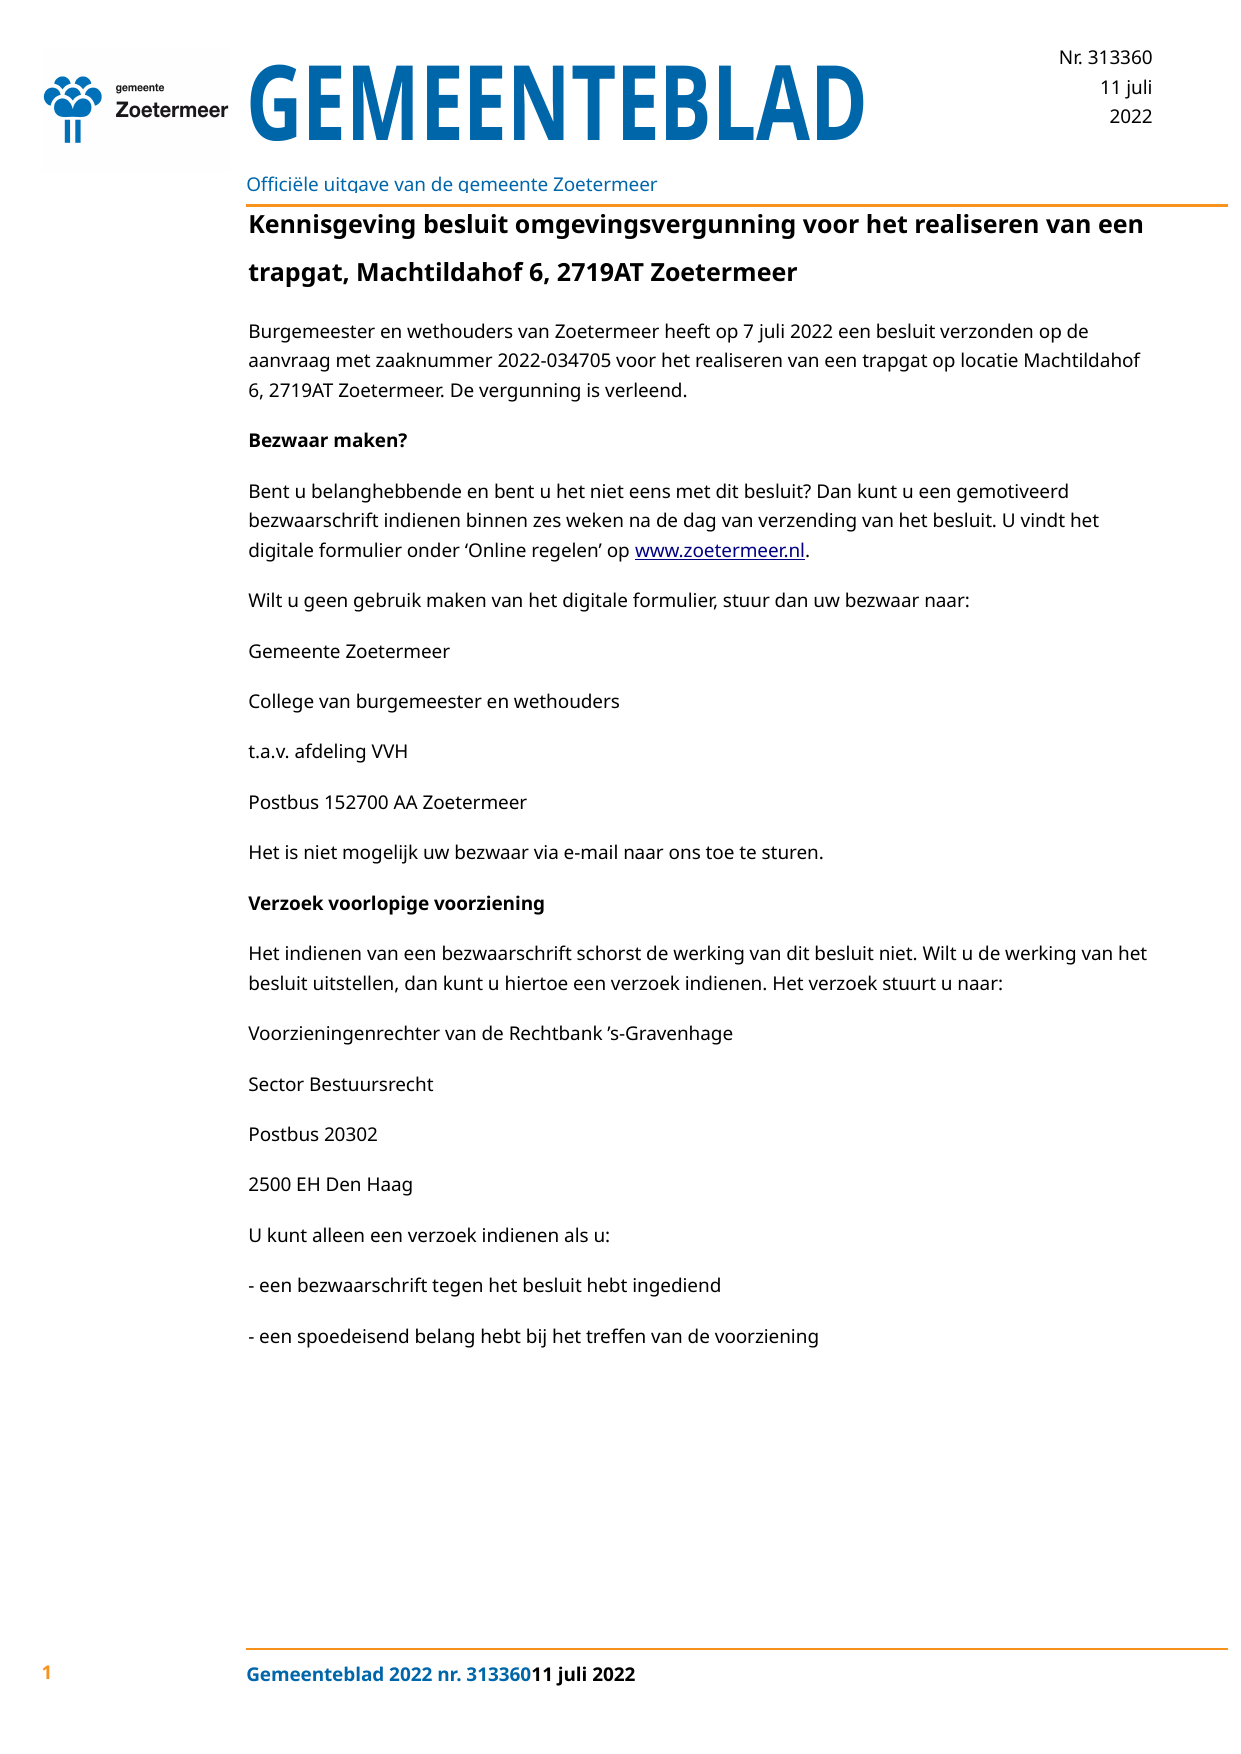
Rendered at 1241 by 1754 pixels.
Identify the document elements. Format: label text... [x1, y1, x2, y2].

text Het indienen van een bezwaarschrift schorst de werking van dit besluit niet. Wilt u de werking van het besluit uitstellen, dan kunt u hiertoe een verzoek indienen. Het verzoek stuurt u naar: [248, 940, 1152, 996]
picture [41, 47, 231, 172]
text Verzoek voorlopige voorziening [248, 890, 1152, 916]
text College van burgemeester en wethouders [248, 688, 1152, 714]
text Het is niet mogelijk uw bezwaar via e-mail naar ons toe te sturen. [248, 839, 1152, 865]
text Kennisgeving besluit omgevingsvergunning voor het realiseren van een trapgat, Machtildahof 6, 2719AT Zoetermeer [248, 207, 1152, 288]
text Bezwaar maken? [248, 427, 1152, 453]
text Voorzieningenrechter van de Rechtbank ’s-Gravenhage [248, 1020, 1152, 1046]
text Wilt u geen gebruik maken van het digitale formulier, stuur dan uw bezwaar naar: [248, 587, 1152, 613]
text U kunt alleen een verzoek indienen als u: [248, 1222, 1152, 1248]
text - een bezwaarschrift tegen het besluit hebt ingediend [248, 1272, 1152, 1298]
text Postbus 152700 AA Zoetermeer [248, 789, 1152, 815]
text Gemeente Zoetermeer [248, 638, 1152, 664]
text Sector Bestuursrecht [248, 1071, 1152, 1097]
text Burgemeester en wethouders van Zoetermeer heeft op 7 juli 2022 een besluit verzonden op de aanvraag met zaaknummer 2022-034705 voor het realiseren van een trapgat op locatie Machtildahof 6, 2719AT Zoetermeer. De vergunning is verleend. [248, 318, 1152, 403]
text Postbus 20302 [248, 1121, 1152, 1147]
text t.a.v. afdeling VVH [248, 739, 1152, 764]
text 2500 EH Den Haag [248, 1172, 1152, 1197]
text Bent u belanghebbende en bent u het niet eens met dit besluit? Dan kunt u een gemotiveerd bezwaarschrift indienen binnen zes weken na de dag van verzending van het besluit. U vindt het digitale formulier onder ‘Online regelen’ op www.zoetermeer.nl. [248, 478, 1152, 563]
text - een spoedeisend belang hebt bij het treffen van de voorziening [248, 1323, 1152, 1349]
